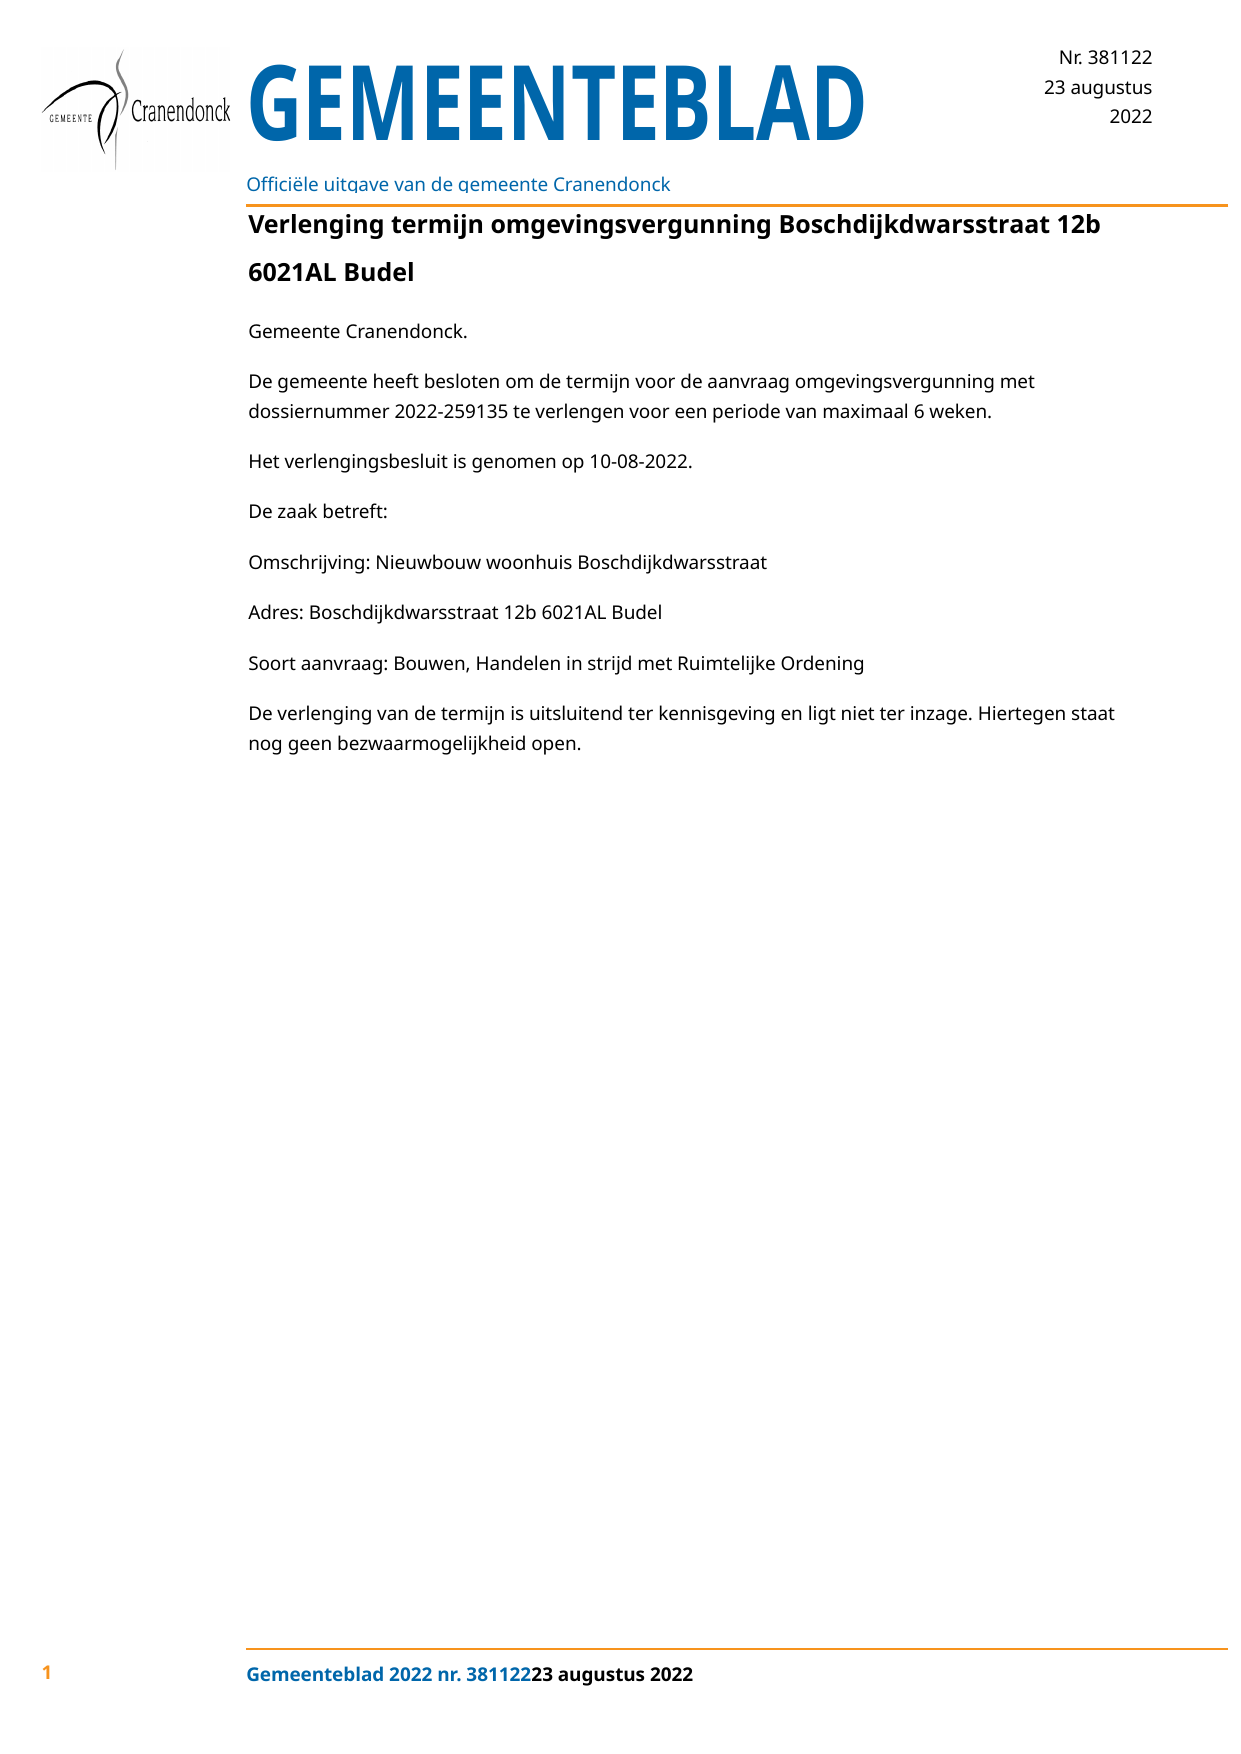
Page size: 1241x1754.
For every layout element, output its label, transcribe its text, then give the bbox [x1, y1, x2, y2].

text De gemeente heeft besloten om de termijn voor de aanvraag omgevingsvergunning met dossiernummer 2022-259135 te verlengen voor een periode van maximaal 6 weken. [248, 368, 1152, 424]
text Het verlengingsbesluit is genomen op 10-08-2022. [248, 448, 1152, 474]
text Gemeente Cranendonck. [248, 318, 1152, 344]
text De zaak betreft: [248, 499, 1152, 524]
text De verlenging van de termijn is uitsluitend ter kennisgeving en ligt niet ter inzage. Hiertegen staat nog geen bezwaarmogelijkheid open. [248, 700, 1152, 756]
picture [41, 47, 231, 172]
text Soort aanvraag: Bouwen, Handelen in strijd met Ruimtelijke Ordening [248, 650, 1152, 676]
text Omschrijving: Nieuwbouw woonhuis Boschdijkdwarsstraat [248, 549, 1152, 575]
text Adres: Boschdijkdwarsstraat 12b 6021AL Budel [248, 599, 1152, 625]
text Verlenging termijn omgevingsvergunning Boschdijkdwarsstraat 12b 6021AL Budel [248, 207, 1152, 288]
